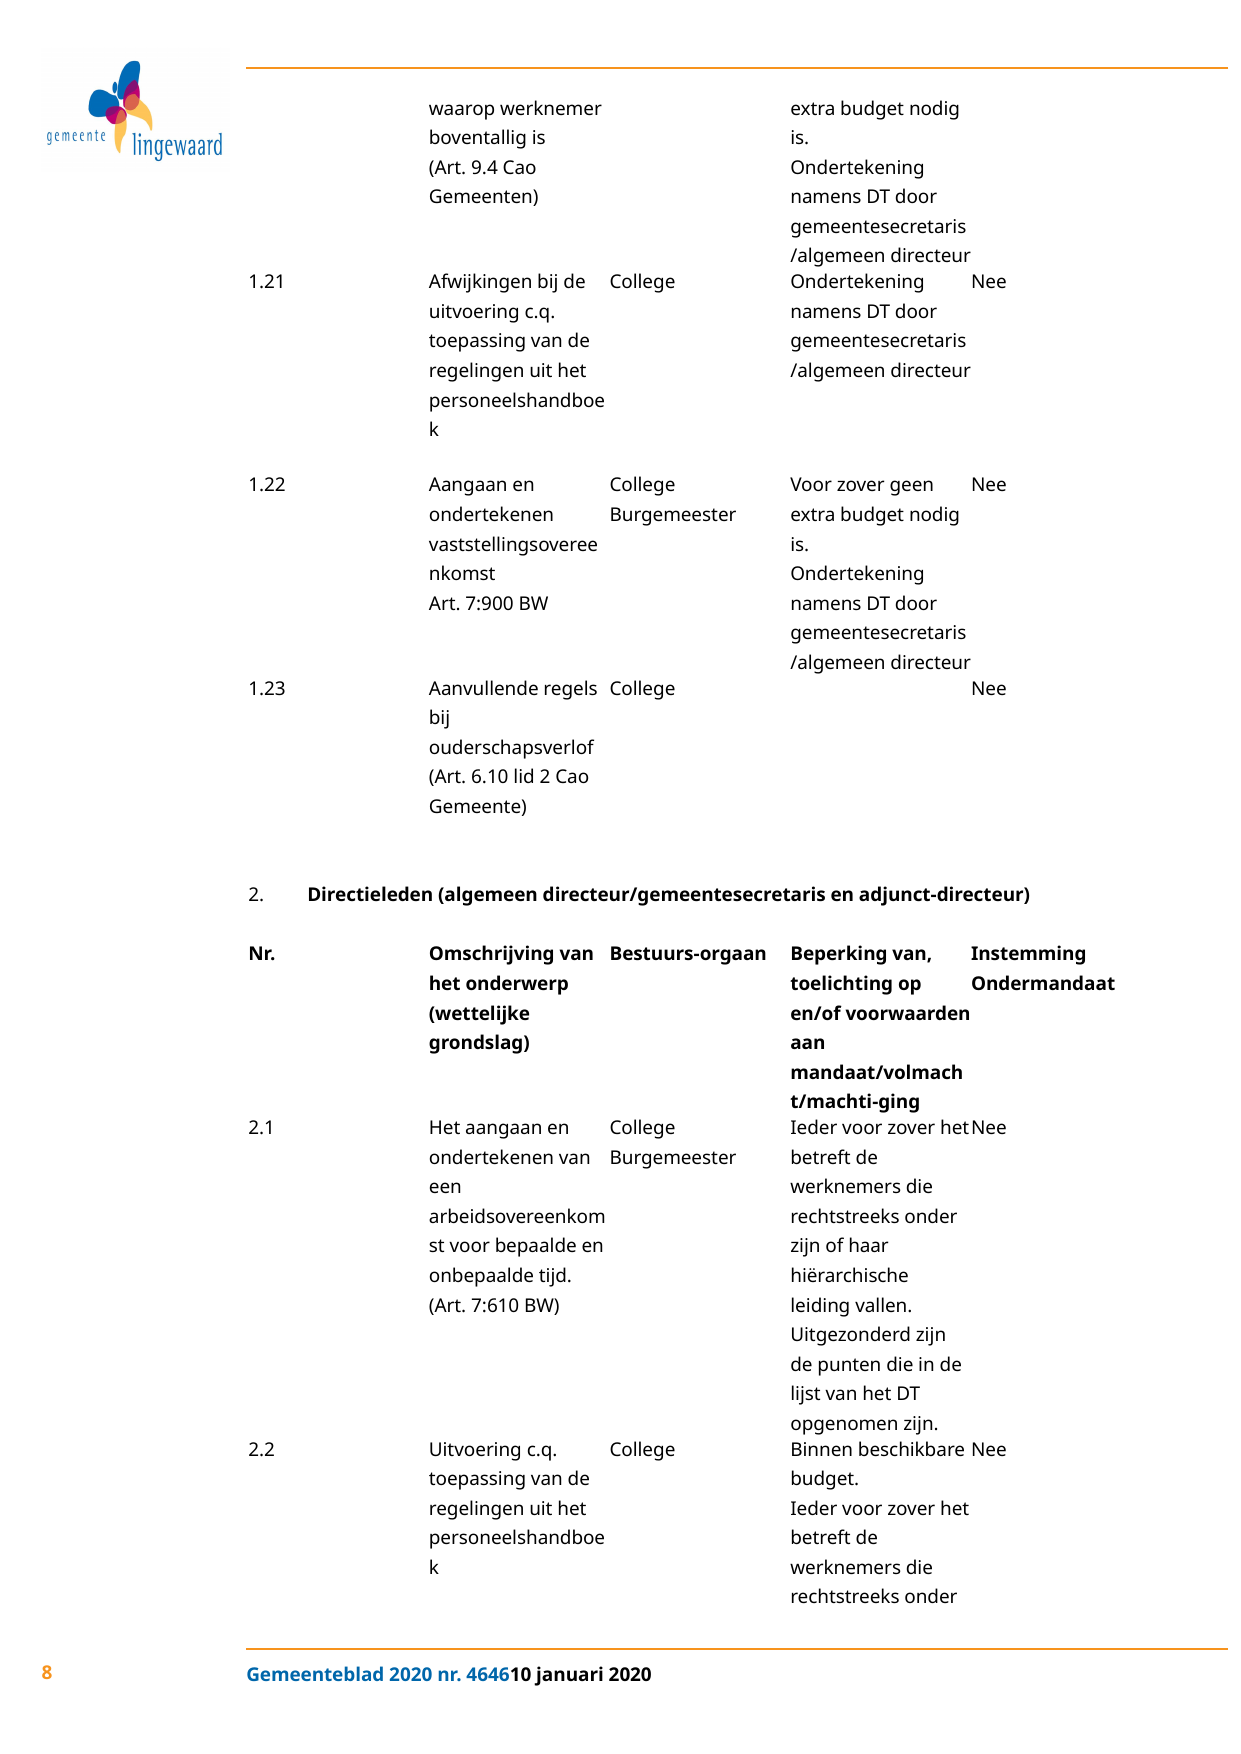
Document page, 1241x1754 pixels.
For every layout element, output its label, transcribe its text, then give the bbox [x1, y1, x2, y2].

table_cell 1.21 [248, 269, 429, 472]
table_cell College [609, 675, 790, 819]
table_cell [609, 95, 790, 268]
table_cell 2.2 [248, 1436, 429, 1609]
table_header Beperking van, toelichting op en/of voorwaarden aan mandaat/volmacht/machti-ging [790, 941, 971, 1114]
table_cell 2.1 [248, 1114, 429, 1436]
table_cell Nee [971, 269, 1152, 472]
table_cell Het aangaan en ondertekenen van een arbeidsovereenkomst voor bepaalde en onbepaalde tijd. (Art. 7:610 BW) [429, 1114, 609, 1436]
table_cell Uitvoering c.q. toepassing van de regelingen uit het personeelshandboek [429, 1436, 609, 1609]
table_cell extra budget nodig is. Ondertekening namens DT door gemeentesecretaris/algemeen directeur [790, 95, 971, 268]
table_header Instemming Ondermandaat [971, 941, 1152, 1114]
table_cell 1.22 [248, 472, 429, 675]
picture [41, 47, 231, 172]
table_cell College [609, 269, 790, 472]
table_cell Ondertekening namens DT door gemeentesecretaris/algemeen directeur [790, 269, 971, 472]
table_cell Aangaan en ondertekenen vaststellingsovereenkomst Art. 7:900 BW [429, 472, 609, 675]
table_cell Afwijkingen bij de uitvoering c.q. toepassing van de regelingen uit het personeelshandboek [429, 269, 609, 472]
table_cell waarop werknemer boventallig is (Art. 9.4 Cao Gemeenten) [429, 95, 609, 268]
table_cell [248, 95, 429, 268]
table_cell Nee [971, 472, 1152, 675]
table_header Nr. [248, 941, 429, 1114]
table_cell [971, 95, 1152, 268]
table_cell Nee [971, 675, 1152, 819]
table_cell College [609, 1436, 790, 1609]
table_cell 1.23 [248, 675, 429, 819]
table_header Omschrijving van het onderwerp (wettelijke grondslag) [429, 941, 609, 1114]
table_cell College Burgemeester [609, 1114, 790, 1436]
table_cell Ieder voor zover het betreft de werknemers die rechtstreeks onder zijn of haar hiërarchische leiding vallen. Uitgezonderd zijn de punten die in de lijst van het DT opgenomen zijn. [790, 1114, 971, 1436]
table_cell Nee [971, 1114, 1152, 1436]
table_cell College Burgemeester [609, 472, 790, 675]
list Directieleden (algemeen directeur/gemeentesecretaris en adjunct-directeur) [248, 881, 1152, 907]
table_cell [790, 675, 971, 819]
table_cell Nee [971, 1436, 1152, 1609]
table_cell Aanvullende regels bij ouderschapsverlof (Art. 6.10 lid 2 Cao Gemeente) [429, 675, 609, 819]
table_cell Voor zover geen extra budget nodig is. Ondertekening namens DT door gemeentesecretaris/algemeen directeur [790, 472, 971, 675]
table_header Bestuurs-orgaan [609, 941, 790, 1114]
table_cell Binnen beschikbare budget. Ieder voor zover het betreft de werknemers die rechtstreeks onder [790, 1436, 971, 1609]
